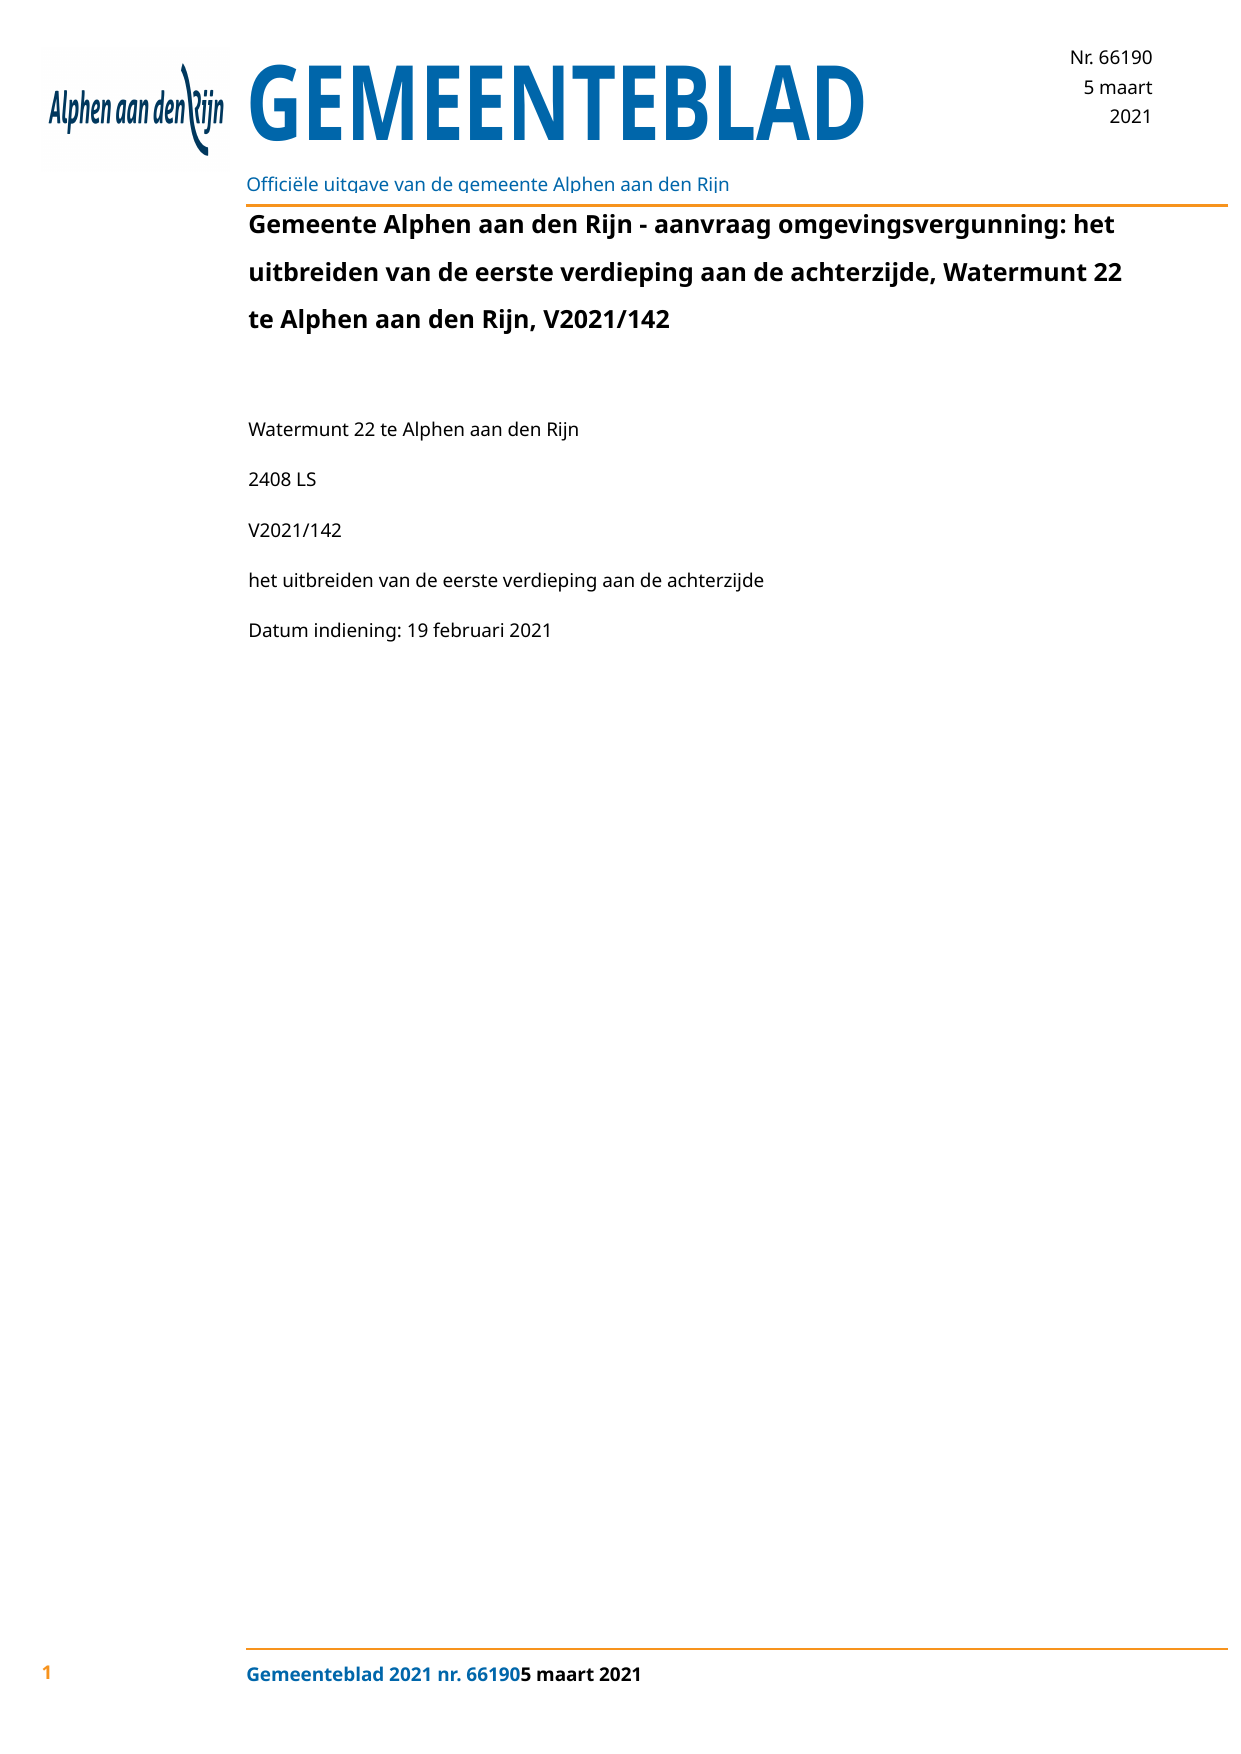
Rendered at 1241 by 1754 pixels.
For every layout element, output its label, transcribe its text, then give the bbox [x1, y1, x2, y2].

text Watermunt 22 te Alphen aan den Rijn [248, 416, 1152, 442]
picture [41, 47, 231, 172]
text Gemeente Alphen aan den Rijn - aanvraag omgevingsvergunning: het uitbreiden van de eerste verdieping aan de achterzijde, Watermunt 22 te Alphen aan den Rijn, V2021/142 [248, 207, 1152, 336]
text V2021/142 [248, 517, 1152, 542]
text Datum indiening: 19 februari 2021 [248, 618, 1152, 643]
text 2408 LS [248, 466, 1152, 492]
text het uitbreiden van de eerste verdieping aan de achterzijde [248, 567, 1152, 593]
